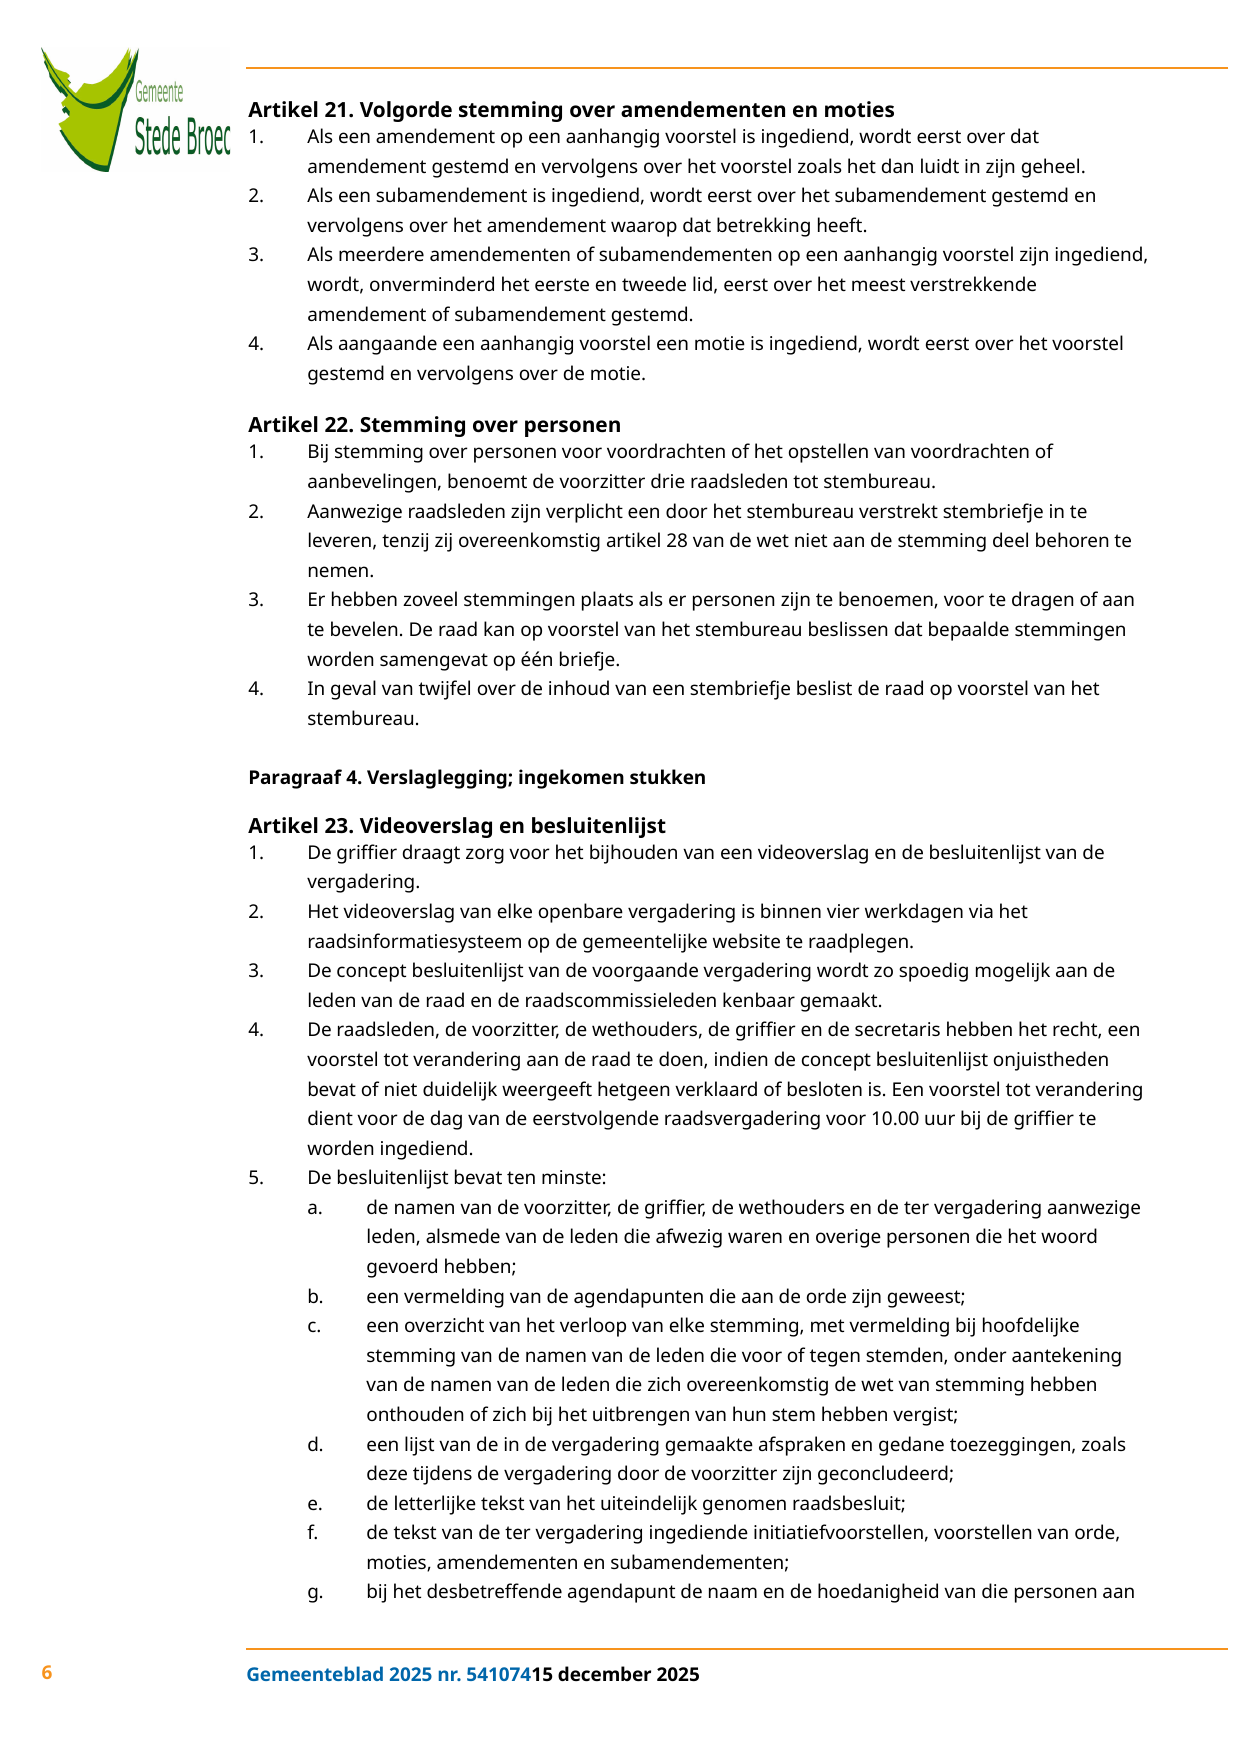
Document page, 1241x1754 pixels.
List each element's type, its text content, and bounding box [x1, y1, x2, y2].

text Artikel 23. Videoverslag en besluitenlijst [248, 811, 1152, 839]
list een vermelding van de agendapunten die aan de orde zijn geweest; [307, 1283, 1152, 1309]
list Als een subamendement is ingediend, wordt eerst over het subamendement gestemd en vervolgens over het amendement waarop dat betrekking heeft. [248, 182, 1152, 238]
list De raadsleden, de voorzitter, de wethouders, de griffier en de secretaris hebben het recht, een voorstel tot verandering aan de raad te doen, indien de concept besluitenlijst onjuistheden bevat of niet duidelijk weergeeft hetgeen verklaard of besloten is. Een voorstel tot verandering dient voor de dag van de eerstvolgende raadsvergadering voor 10.00 uur bij de griffier te worden ingediend. [248, 1017, 1152, 1161]
list de letterlijke tekst van het uiteindelijk genomen raadsbesluit; [307, 1490, 1152, 1516]
text Paragraaf 4. Verslaglegging; ingekomen stukken [248, 764, 1152, 790]
list In geval van twijfel over de inhoud van een stembriefje beslist de raad op voorstel van het stembureau. [248, 675, 1152, 731]
list De besluitenlijst bevat ten minste: [248, 1164, 1152, 1190]
list Als meerdere amendementen of subamendementen op een aanhangig voorstel zijn ingediend, wordt, onverminderd het eerste en tweede lid, eerst over het meest verstrekkende amendement of subamendement gestemd. [248, 242, 1152, 326]
text Artikel 22. Stemming over personen [248, 410, 1152, 439]
text Artikel 21. Volgorde stemming over amendementen en moties [248, 95, 1152, 123]
list een lijst van de in de vergadering gemaakte afspraken en gedane toezeggingen, zoals deze tijdens de vergadering door de voorzitter zijn geconcludeerd; [307, 1431, 1152, 1486]
list Als aangaande een aanhangig voorstel een motie is ingediend, wordt eerst over het voorstel gestemd en vervolgens over de motie. [248, 330, 1152, 386]
list Er hebben zoveel stemmingen plaats als er personen zijn te benoemen, voor te dragen of aan te bevelen. De raad kan op voorstel van het stembureau beslissen dat bepaalde stemmingen worden samengevat op één briefje. [248, 587, 1152, 672]
list de tekst van de ter vergadering ingediende initiatiefvoorstellen, voorstellen van orde, moties, amendementen en subamendementen; [307, 1519, 1152, 1575]
list de namen van de voorzitter, de griffier, de wethouders en de ter vergadering aanwezige leden, alsmede van de leden die afwezig waren en overige personen die het woord gevoerd hebben; [307, 1194, 1152, 1279]
list bij het desbetreffende agendapunt de naam en de hoedanigheid van die personen aan [307, 1579, 1152, 1604]
list een overzicht van het verloop van elke stemming, met vermelding bij hoofdelijke stemming van de namen van de leden die voor of tegen stemden, onder aantekening van de namen van de leden die zich overeenkomstig de wet van stemming hebben onthouden of zich bij het uitbrengen van hun stem hebben vergist; [307, 1312, 1152, 1427]
list Als een amendement op een aanhangig voorstel is ingediend, wordt eerst over dat amendement gestemd en vervolgens over het voorstel zoals het dan luidt in zijn geheel. [248, 123, 1152, 178]
picture [41, 47, 231, 172]
list Bij stemming over personen voor voordrachten of het opstellen van voordrachten of aanbevelingen, benoemt de voorzitter drie raadsleden tot stembureau. [248, 439, 1152, 494]
list Het videoverslag van elke openbare vergadering is binnen vier werkdagen via het raadsinformatiesysteem op de gemeentelijke website te raadplegen. [248, 898, 1152, 954]
list Aanwezige raadsleden zijn verplicht een door het stembureau verstrekt stembriefje in te leveren, tenzij zij overeenkomstig artikel 28 van de wet niet aan de stemming deel behoren te nemen. [248, 498, 1152, 583]
list De griffier draagt zorg voor het bijhouden van een videoverslag en de besluitenlijst van de vergadering. [248, 839, 1152, 894]
list De concept besluitenlijst van de voorgaande vergadering wordt zo spoedig mogelijk aan de leden van de raad en de raadscommissieleden kenbaar gemaakt. [248, 957, 1152, 1013]
